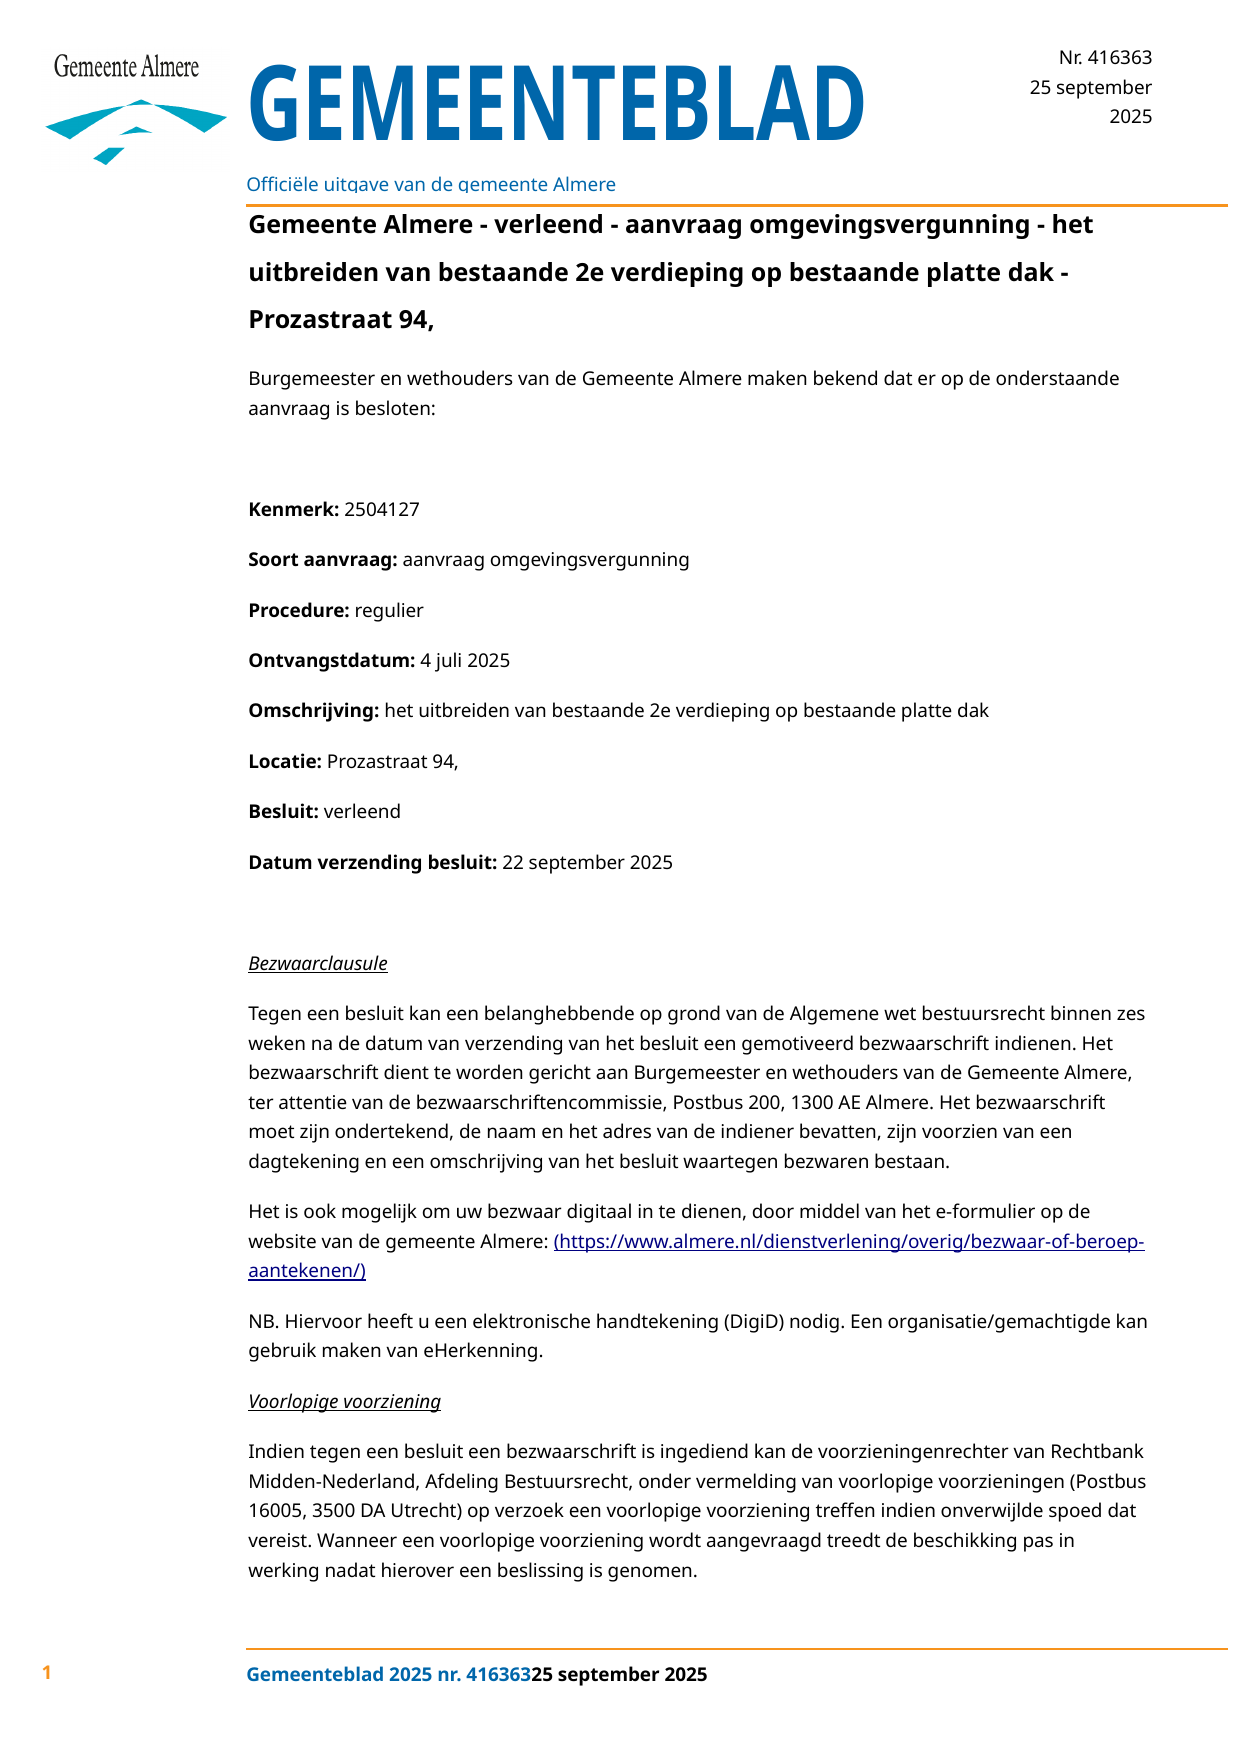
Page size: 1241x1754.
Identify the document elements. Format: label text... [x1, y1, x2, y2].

text Gemeente Almere - verleend - aanvraag omgevingsvergunning - het uitbreiden van bestaande 2e verdieping op bestaande platte dak - Prozastraat 94, [248, 207, 1152, 336]
picture [41, 47, 231, 172]
text Burgemeester en wethouders van de Gemeente Almere maken bekend dat er op de onderstaande aanvraag is besloten: [248, 366, 1152, 421]
text Procedure: regulier [248, 597, 1152, 622]
text Het is ook mogelijk om uw bezwaar digitaal in te dienen, door middel van het e-formulier op de website van de gemeente Almere: (https://www.almere.nl/dienstverlening/overig/bezwaar-of-beroep-aantekenen/) [248, 1198, 1152, 1283]
text Voorlopige voorziening [248, 1388, 1152, 1414]
text Tegen een besluit kan een belanghebbende op grond van de Algemene wet bestuursrecht binnen zes weken na de datum van verzending van het besluit een gemotiveerd bezwaarschrift indienen. Het bezwaarschrift dient te worden gericht aan Burgemeester en wethouders van de Gemeente Almere, ter attentie van de bezwaarschriftencommissie, Postbus 200, 1300 AE Almere. Het bezwaarschrift moet zijn ondertekend, de naam en het adres van de indiener bevatten, zijn voorzien van een dagtekening en een omschrijving van het besluit waartegen bezwaren bestaan. [248, 1000, 1152, 1174]
text Besluit: verleend [248, 798, 1152, 824]
text Ontvangstdatum: 4 juli 2025 [248, 647, 1152, 673]
text Omschrijving: het uitbreiden van bestaande 2e verdieping op bestaande platte dak [248, 698, 1152, 723]
text Indien tegen een besluit een bezwaarschrift is ingediend kan de voorzieningenrechter van Rechtbank Midden-Nederland, Afdeling Bestuursrecht, onder vermelding van voorlopige voorzieningen (Postbus 16005, 3500 DA Utrecht) op verzoek een voorlopige voorziening treffen indien onverwijlde spoed dat vereist. Wanneer een voorlopige voorziening wordt aangevraagd treedt de beschikking pas in werking nadat hierover een beslissing is genomen. [248, 1438, 1152, 1582]
text NB. Hiervoor heeft u een elektronische handtekening (DigiD) nodig. Een organisatie/gemachtigde kan gebruik maken van eHerkenning. [248, 1308, 1152, 1363]
text Datum verzending besluit: 22 september 2025 [248, 849, 1152, 874]
text Soort aanvraag: aanvraag omgevingsvergunning [248, 546, 1152, 572]
text Kenmerk: 2504127 [248, 496, 1152, 522]
text Bezwaarclausule [248, 950, 1152, 975]
text Locatie: Prozastraat 94, [248, 748, 1152, 774]
